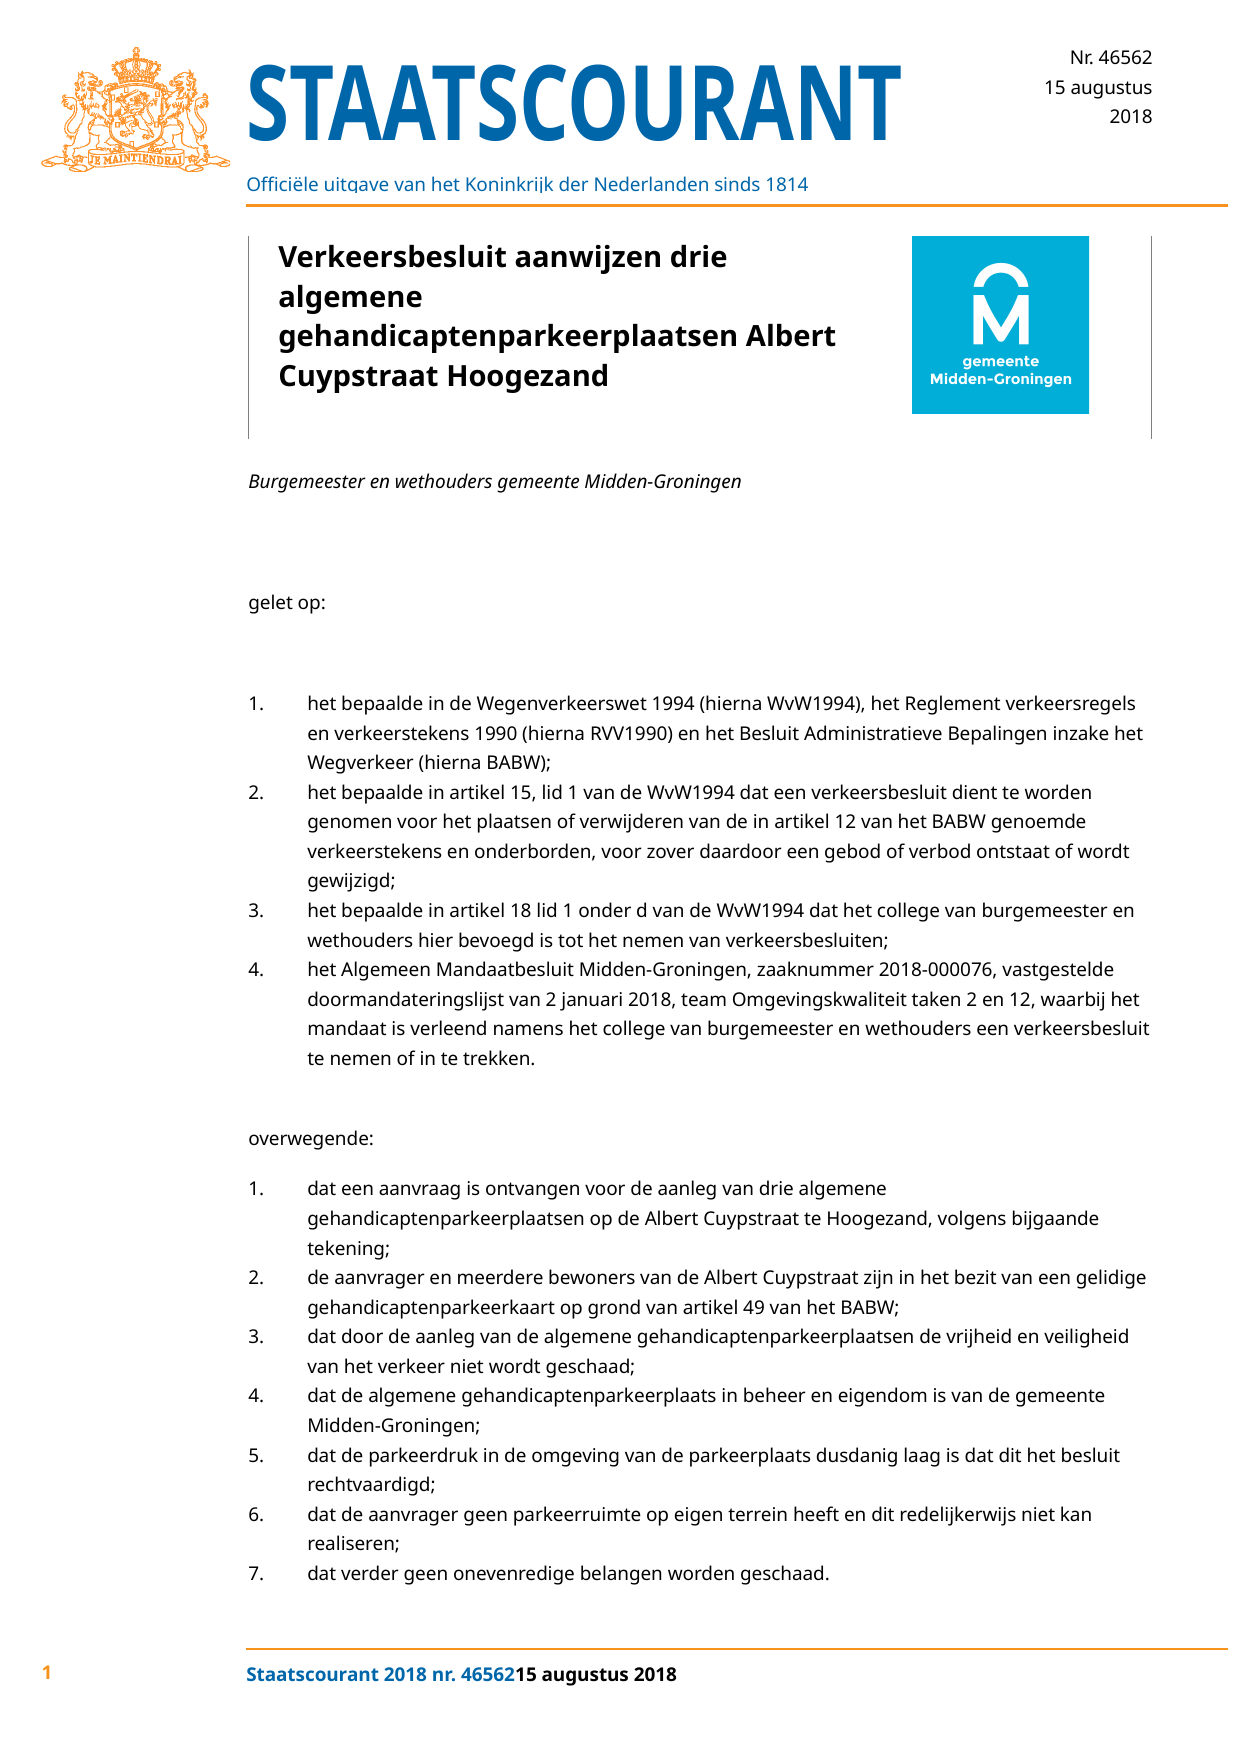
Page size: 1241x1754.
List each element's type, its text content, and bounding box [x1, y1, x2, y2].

list dat verder geen onevenredige belangen worden geschaad. [248, 1560, 1152, 1586]
picture [974, 296, 1028, 344]
list dat door de aanleg van de algemene gehandicaptenparkeerplaatsen de vrijheid en veiligheid van het verkeer niet wordt geschaad; [248, 1323, 1152, 1379]
picture [983, 359, 989, 366]
list dat de parkeerdruk in de omgeving van de parkeerplaats dusdanig laag is dat dit het besluit rechtvaardigd; [248, 1442, 1152, 1497]
list het bepaalde in artikel 15, lid 1 van de WvW1994 dat een verkeersbesluit dient te worden genomen voor het plaatsen of verwijderen van de in artikel 12 van het BABW genoemde verkeerstekens en onderborden, voor zover daardoor een gebod of verbod ontstaat of wordt gewijzigd; [248, 779, 1152, 893]
list dat de algemene gehandicaptenparkeerplaats in beheer en eigendom is van de gemeente Midden-Groningen; [248, 1383, 1152, 1438]
picture [932, 374, 942, 383]
list dat een aanvraag is ontvangen voor de aanleg van drie algemene gehandicaptenparkeerplaatsen op de Albert Cuypstraat te Hoogezand, volgens bijgaande tekening; [248, 1176, 1152, 1260]
list het Algemeen Mandaatbesluit Midden-Groningen, zaaknummer 2018-000076, vastgestelde doormandateringslijst van 2 januari 2018, team Omgevingskwaliteit taken 2 en 12, waarbij het mandaat is verleend namens het college van burgemeester en wethouders een verkeersbesluit te nemen of in te trekken. [248, 956, 1152, 1071]
table_header [850, 236, 912, 413]
picture [964, 359, 971, 368]
table_header Verkeersbesluit aanwijzen drie algemene gehandicaptenparkeerplaatsen Albert Cuypstraat Hoogezand [249, 236, 850, 439]
text overwegende: [248, 1125, 1152, 1151]
table_header [850, 414, 1151, 439]
list het bepaalde in de Wegenverkeerswet 1994 (hierna WvW1994), het Reglement verkeersregels en verkeerstekens 1990 (hierna RVV1990) en het Besluit Administratieve Bepalingen inzake het Wegverkeer (hierna BABW); [248, 690, 1152, 775]
text gelet op: [248, 589, 1152, 615]
picture [975, 264, 1027, 286]
list de aanvrager en meerdere bewoners van de Albert Cuypstraat zijn in het bezit van een gelidige gehandicaptenparkeerkaart op grond van artikel 49 van het BABW; [248, 1264, 1152, 1319]
table_header [1090, 236, 1151, 413]
text Burgemeester en wethouders gemeente Midden-Groningen [248, 469, 1152, 494]
picture [1046, 377, 1052, 385]
picture [41, 47, 231, 172]
list het bepaalde in artikel 18 lid 1 onder d van de WvW1994 dat het college van burgemeester en wethouders hier bevoegd is tot het nemen van verkeersbesluiten; [248, 897, 1152, 952]
list dat de aanvrager geen parkeerruimte op eigen terrein heeft en dit redelijkerwijs niet kan realiseren; [248, 1501, 1152, 1556]
